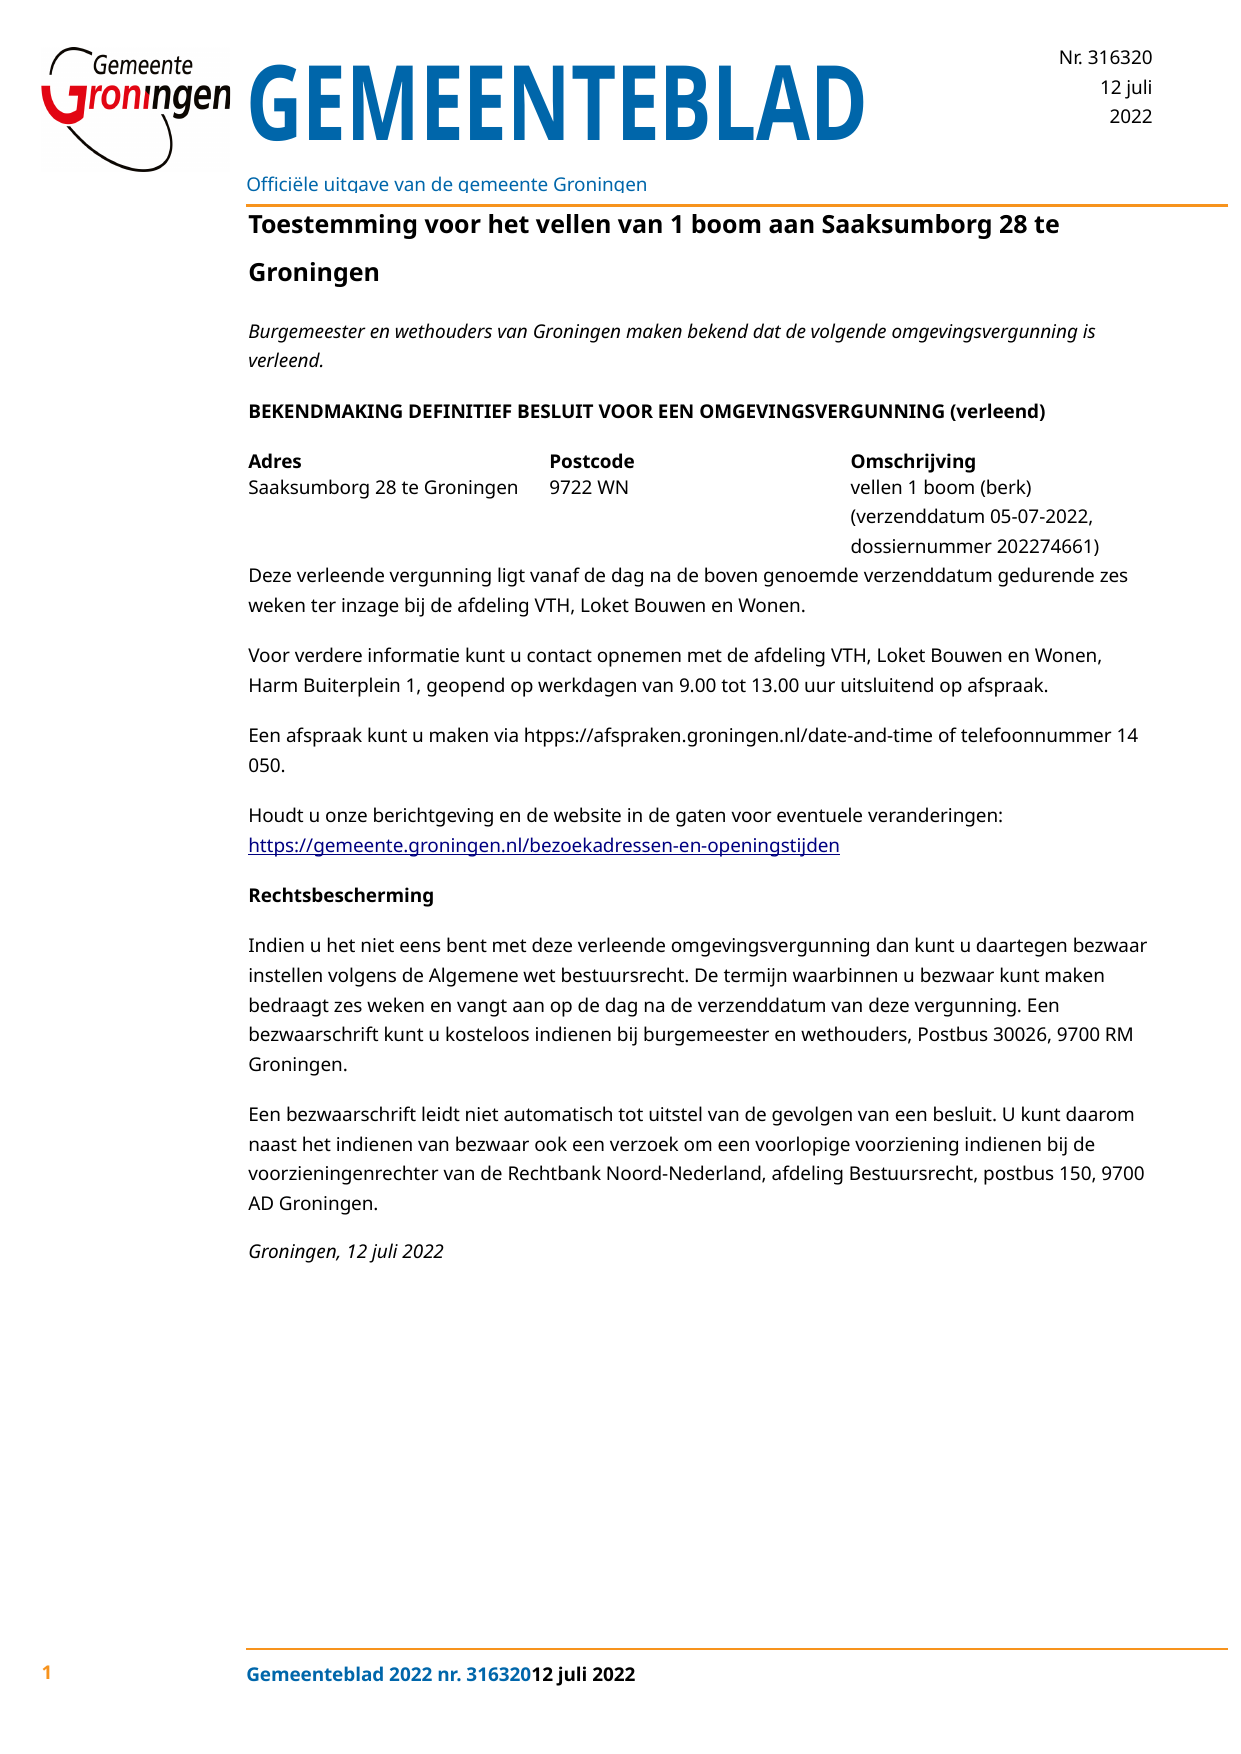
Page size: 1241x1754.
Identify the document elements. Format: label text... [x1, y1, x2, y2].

text Deze verleende vergunning ligt vanaf de dag na de boven genoemde verzenddatum gedurende zes weken ter inzage bij de afdeling VTH, Loket Bouwen en Wonen. [248, 562, 1152, 618]
text BEKENDMAKING DEFINITIEF BESLUIT VOOR EEN OMGEVINGSVERGUNNING (verleend) [248, 398, 1152, 424]
table_cell Saaksumborg 28 te Groningen [248, 474, 549, 559]
text Houdt u onze berichtgeving en de website in de gaten voor eventuele veranderingen: https://gemeente.groningen.nl/bezoekadressen-en-openingstijden [248, 802, 1152, 858]
text Burgemeester en wethouders van Groningen maken bekend dat de volgende omgevingsvergunning is verleend. [248, 318, 1152, 373]
text Een afspraak kunt u maken via htpps://afspraken.groningen.nl/date-and-time of telefoonnummer 14 050. [248, 722, 1152, 778]
picture [41, 47, 231, 172]
text Groningen, 12 juli 2022 [248, 1238, 1152, 1264]
text Voor verdere informatie kunt u contact opnemen met de afdeling VTH, Loket Bouwen en Wonen, Harm Buiterplein 1, geopend op werkdagen van 9.00 tot 13.00 uur uitsluitend op afspraak. [248, 642, 1152, 698]
text Een bezwaarschrift leidt niet automatisch tot uitstel van de gevolgen van een besluit. U kunt daarom naast het indienen van bezwaar ook een verzoek om een voorlopige voorziening indienen bij de voorzieningenrechter van de Rechtbank Noord-Nederland, afdeling Bestuursrecht, postbus 150, 9700 AD Groningen. [248, 1101, 1152, 1216]
table_header Postcode [549, 449, 850, 474]
table_cell vellen 1 boom (berk) (verzenddatum 05-07-2022, dossiernummer 202274661) [850, 474, 1152, 559]
table_cell 9722 WN [549, 474, 850, 559]
text Indien u het niet eens bent met deze verleende omgevingsvergunning dan kunt u daartegen bezwaar instellen volgens de Algemene wet bestuursrecht. De termijn waarbinnen u bezwaar kunt maken bedraagt zes weken en vangt aan op de dag na de verzenddatum van deze vergunning. Een bezwaarschrift kunt u kosteloos indienen bij burgemeester en wethouders, Postbus 30026, 9700 RM Groningen. [248, 933, 1152, 1077]
table_header Adres [248, 449, 549, 474]
table_header Omschrijving [850, 449, 1152, 474]
text Rechtsbescherming [248, 882, 1152, 908]
text Toestemming voor het vellen van 1 boom aan Saaksumborg 28 te Groningen [248, 207, 1152, 288]
